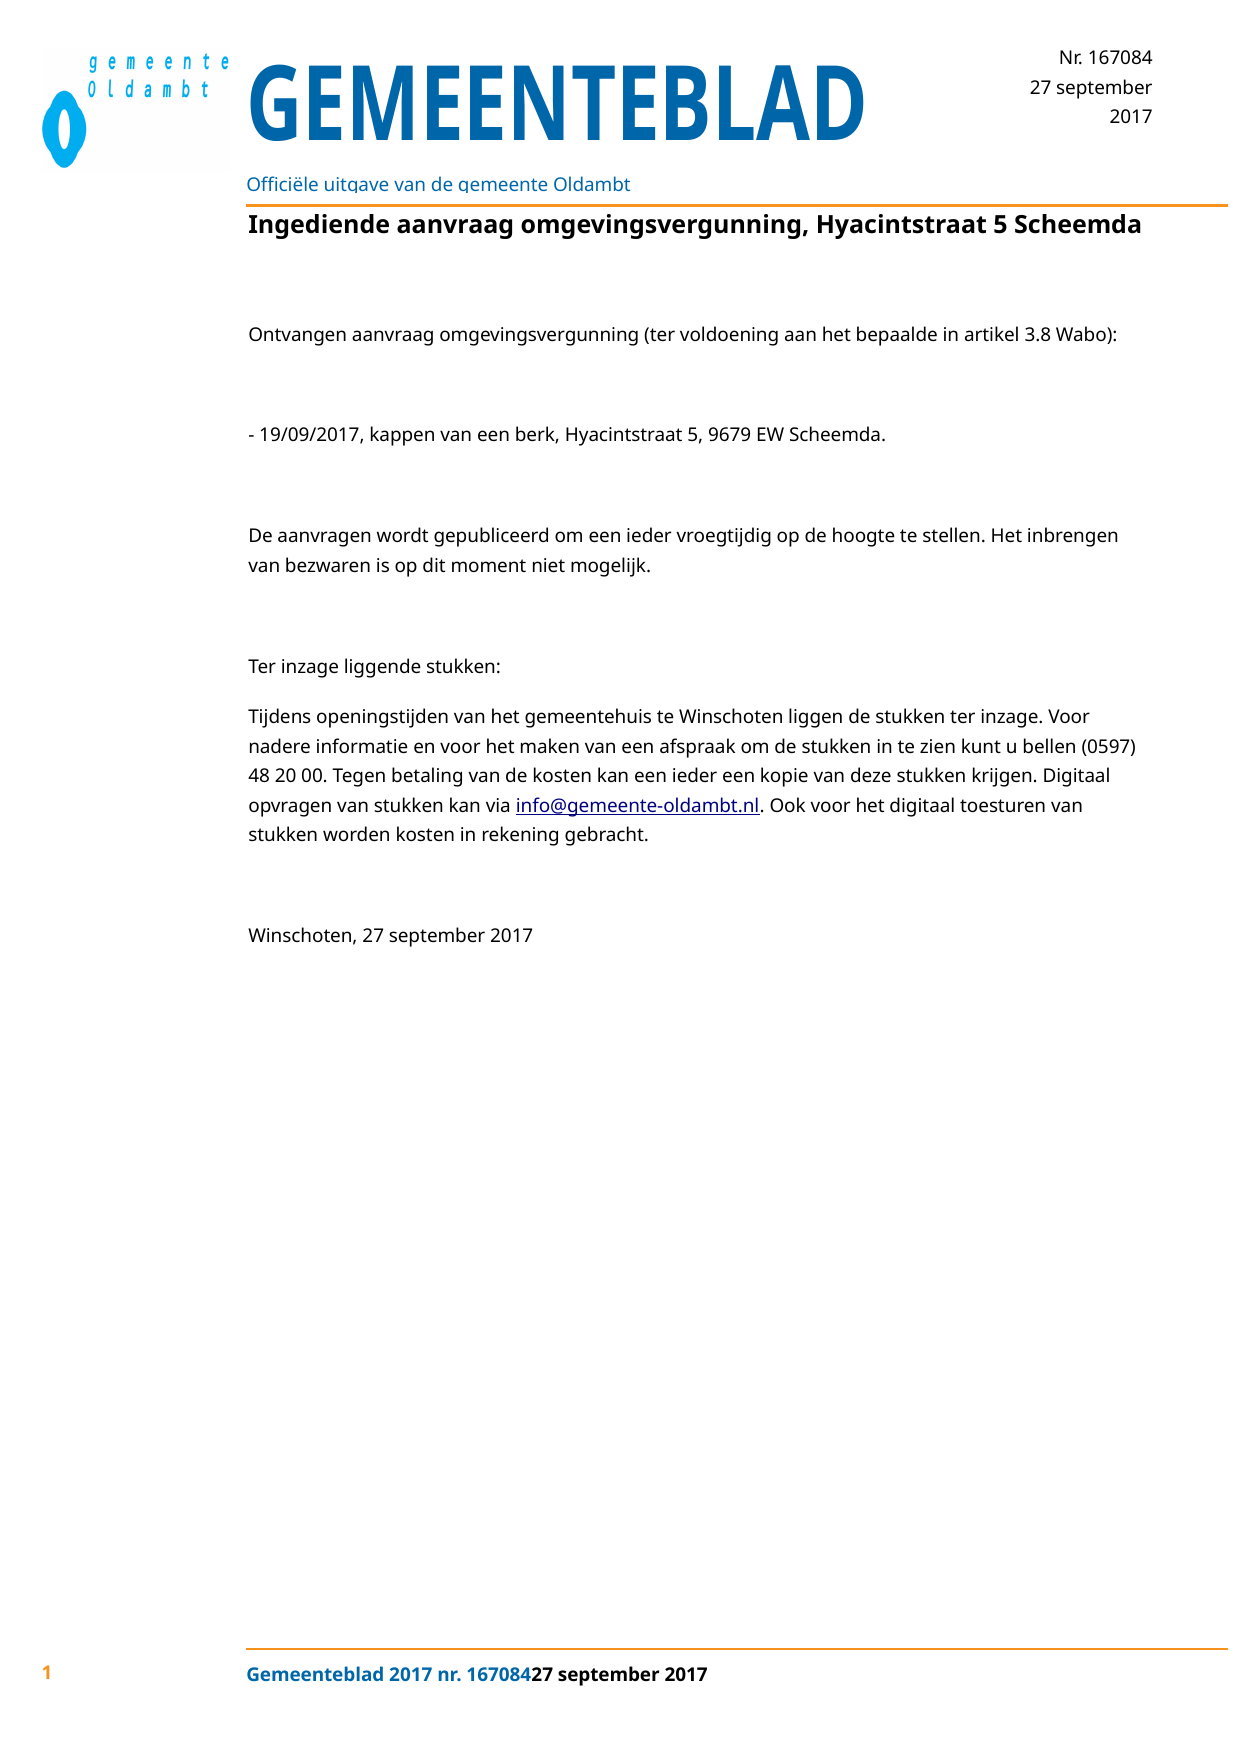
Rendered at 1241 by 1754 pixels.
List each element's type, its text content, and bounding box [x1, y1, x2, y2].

picture [41, 47, 231, 172]
text Ontvangen aanvraag omgevingsvergunning (ter voldoening aan het bepaalde in artikel 3.8 Wabo): [248, 321, 1152, 346]
text - 19/09/2017, kappen van een berk, Hyacintstraat 5, 9679 EW Scheemda. [248, 422, 1152, 447]
text Ter inzage liggende stukken: [248, 653, 1152, 678]
text Tijdens openingstijden van het gemeentehuis te Winschoten liggen de stukken ter inzage. Voor nadere informatie en voor het maken van een afspraak om de stukken in te zien kunt u bellen (0597) 48 20 00. Tegen betaling van de kosten kan een ieder een kopie van deze stukken krijgen. Digitaal opvragen van stukken kan via info@gemeente-oldambt.nl. Ook voor het digitaal toesturen van stukken worden kosten in rekening gebracht. [248, 703, 1152, 847]
text Winschoten, 27 september 2017 [248, 922, 1152, 948]
text Ingediende aanvraag omgevingsvergunning, Hyacintstraat 5 Scheemda [248, 207, 1152, 241]
text De aanvragen wordt gepubliceerd om een ieder vroegtijdig op de hoogte te stellen. Het inbrengen van bezwaren is op dit moment niet mogelijk. [248, 522, 1152, 578]
